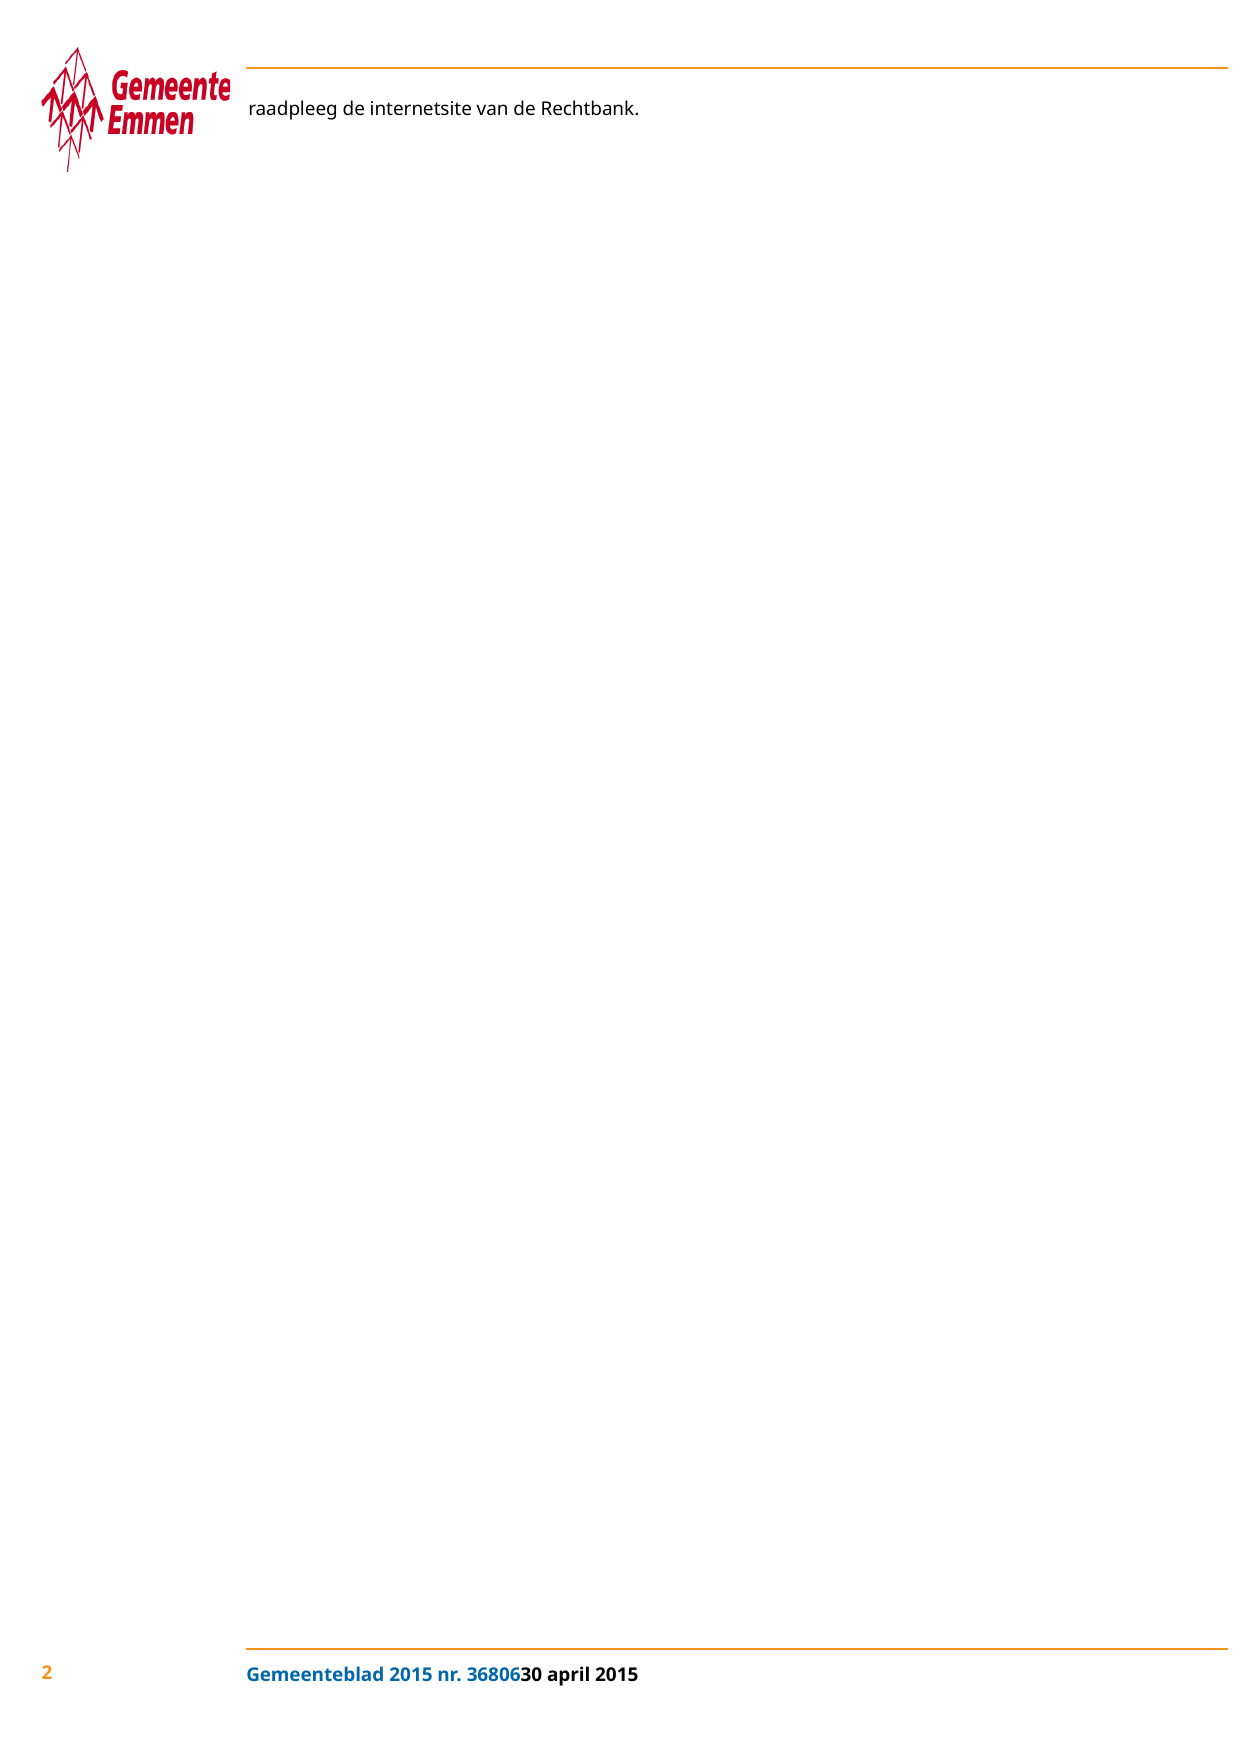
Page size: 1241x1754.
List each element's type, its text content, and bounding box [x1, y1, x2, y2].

picture [41, 47, 231, 172]
text raadpleeg de internetsite van de Rechtbank. [248, 95, 1152, 121]
